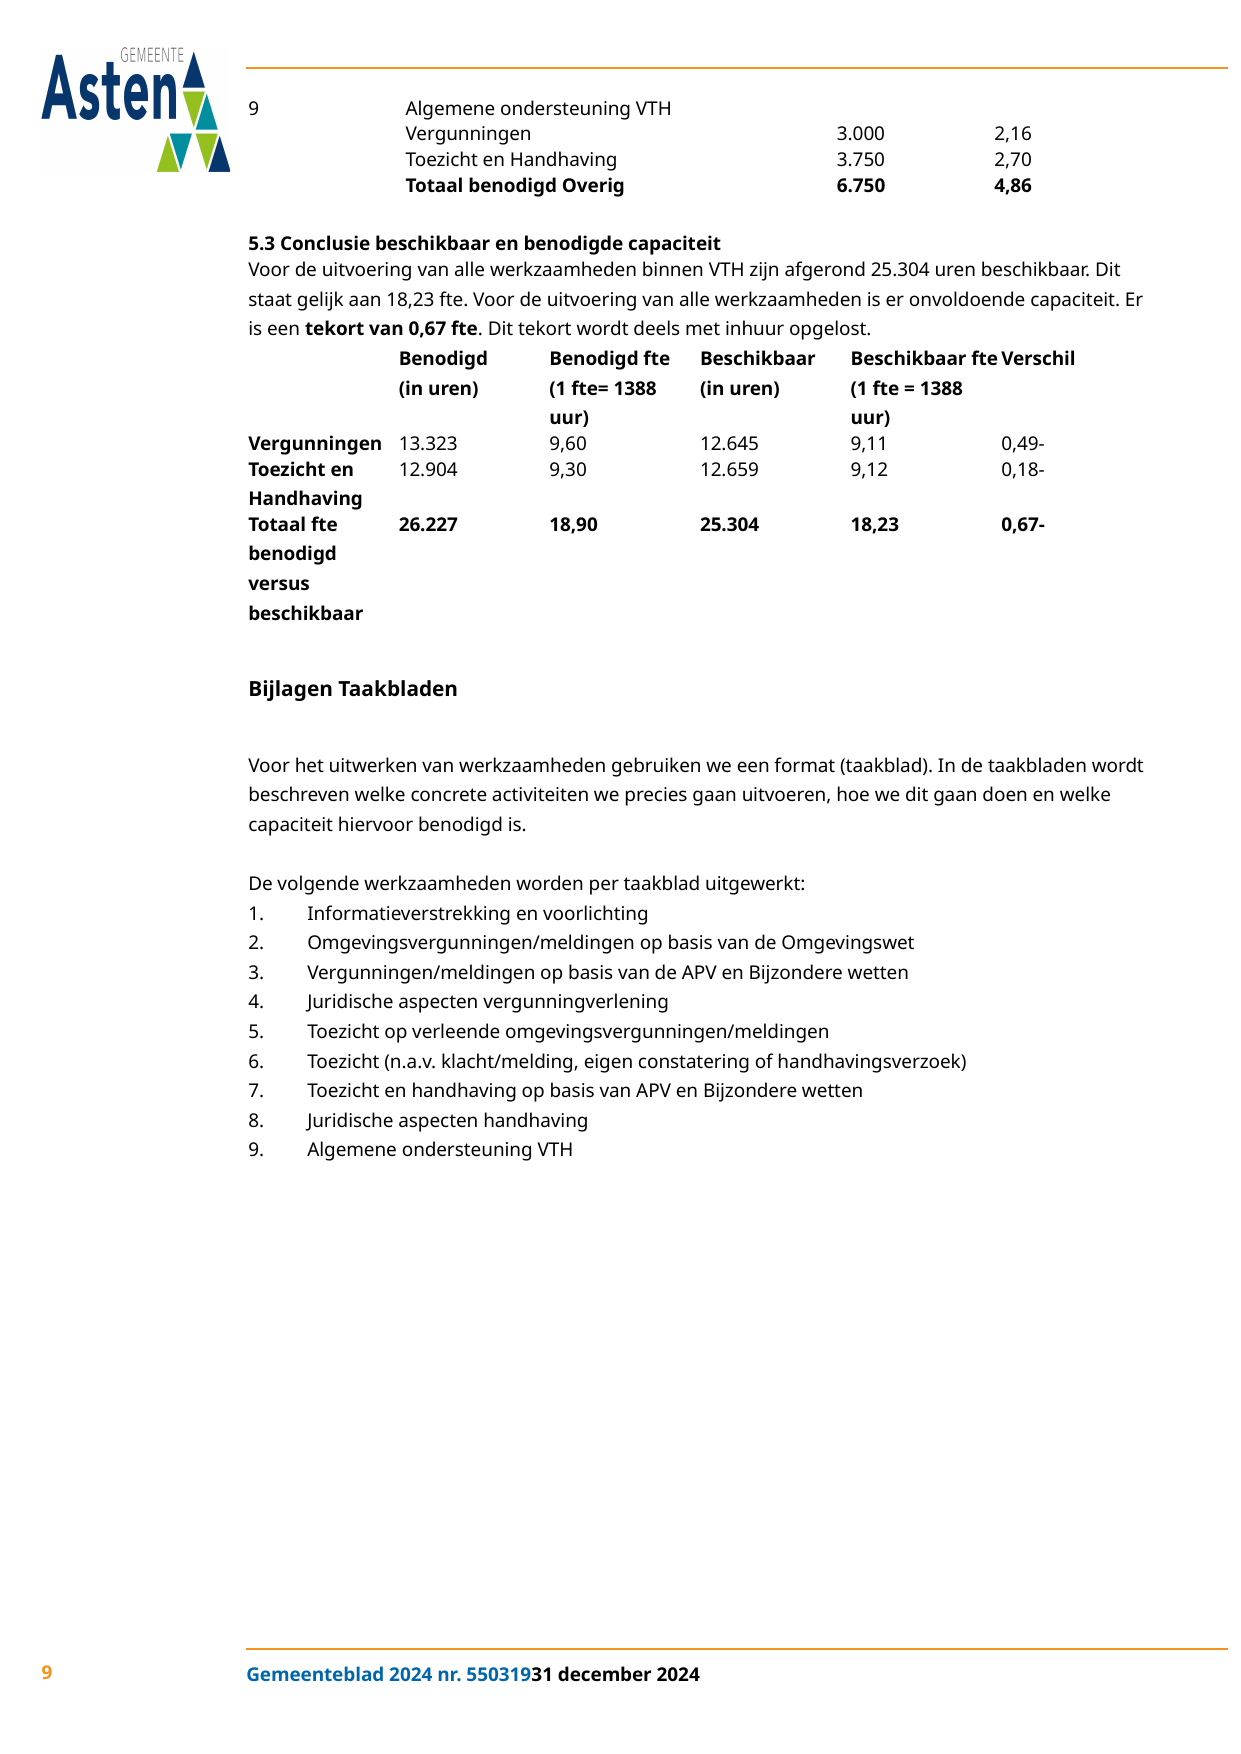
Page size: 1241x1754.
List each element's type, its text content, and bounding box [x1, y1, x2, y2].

text 5.3 Conclusie beschikbaar en benodigde capaciteit [248, 231, 1152, 256]
table_header Beschikbaar (in uren) [700, 345, 850, 430]
table_cell 13.323 [399, 430, 549, 456]
table_cell 2,16 [994, 121, 1152, 146]
list Juridische aspecten handhaving [248, 1107, 1152, 1133]
table_cell 9,11 [850, 430, 1001, 456]
table_cell Toezicht en Handhaving [405, 146, 837, 172]
list Toezicht en handhaving op basis van APV en Bijzondere wetten [248, 1077, 1152, 1103]
table_cell 4,86 [994, 172, 1152, 198]
table_header [248, 345, 398, 430]
table_cell 3.000 [837, 121, 994, 146]
table_cell [837, 95, 994, 121]
list Toezicht op verleende omgevingsvergunningen/meldingen [248, 1018, 1152, 1044]
list Algemene ondersteuning VTH [248, 1137, 1152, 1162]
list Informatieverstrekking en voorlichting [248, 900, 1152, 926]
table_cell Totaal fte benodigd versus beschikbaar [248, 511, 398, 626]
list Vergunningen/meldingen op basis van de APV en Bijzondere wetten [248, 959, 1152, 985]
table_cell 12.645 [700, 430, 850, 456]
table_cell 26.227 [399, 511, 549, 626]
table_cell 0,67- [1001, 511, 1152, 626]
table_cell [248, 121, 405, 146]
table_cell Totaal benodigd Overig [405, 172, 837, 198]
table_cell 12.659 [700, 456, 850, 511]
list Juridische aspecten vergunningverlening [248, 989, 1152, 1014]
table_header Beschikbaar fte (1 fte = 1388 uur) [850, 345, 1001, 430]
table_cell 18,23 [850, 511, 1001, 626]
table_header Benodigd fte (1 fte= 1388 uur) [549, 345, 700, 430]
text Bijlagen Taakbladen [248, 674, 1152, 703]
text De volgende werkzaamheden worden per taakblad uitgewerkt: [248, 870, 1152, 896]
table_cell 3.750 [837, 146, 994, 172]
table_cell 25.304 [700, 511, 850, 626]
table_cell 9 [248, 95, 405, 121]
table_cell 9,60 [549, 430, 700, 456]
list Toezicht (n.a.v. klacht/melding, eigen constatering of handhavingsverzoek) [248, 1048, 1152, 1074]
text Voor de uitvoering van alle werkzaamheden binnen VTH zijn afgerond 25.304 uren beschikbaar. Dit staat gelijk aan 18,23 fte. Voor de uitvoering van alle werkzaamheden is er onvoldoende capaciteit. Er is een tekort van 0,67 fte. Dit tekort wordt deels met inhuur opgelost. [248, 256, 1152, 341]
table_cell 12.904 [399, 456, 549, 511]
list Omgevingsvergunningen/meldingen op basis van de Omgevingswet [248, 929, 1152, 955]
table_cell 2,70 [994, 146, 1152, 172]
table_cell [994, 95, 1152, 121]
table_cell Vergunningen [405, 121, 837, 146]
table_cell Toezicht en Handhaving [248, 456, 398, 511]
table_cell Vergunningen [248, 430, 398, 456]
table_cell Algemene ondersteuning VTH [405, 95, 837, 121]
table_cell 0,49- [1001, 430, 1152, 456]
table_cell 18,90 [549, 511, 700, 626]
table_cell [248, 146, 405, 172]
table_header Verschil [1001, 345, 1152, 430]
picture [41, 47, 231, 172]
table_cell 0,18- [1001, 456, 1152, 511]
table_cell 6.750 [837, 172, 994, 198]
table_cell 9,12 [850, 456, 1001, 511]
table_header Benodigd (in uren) [399, 345, 549, 430]
table_cell 9,30 [549, 456, 700, 511]
table_cell [248, 172, 405, 198]
text Voor het uitwerken van werkzaamheden gebruiken we een format (taakblad). In de taakbladen wordt beschreven welke concrete activiteiten we precies gaan uitvoeren, hoe we dit gaan doen en welke capaciteit hiervoor benodigd is. [248, 752, 1152, 837]
